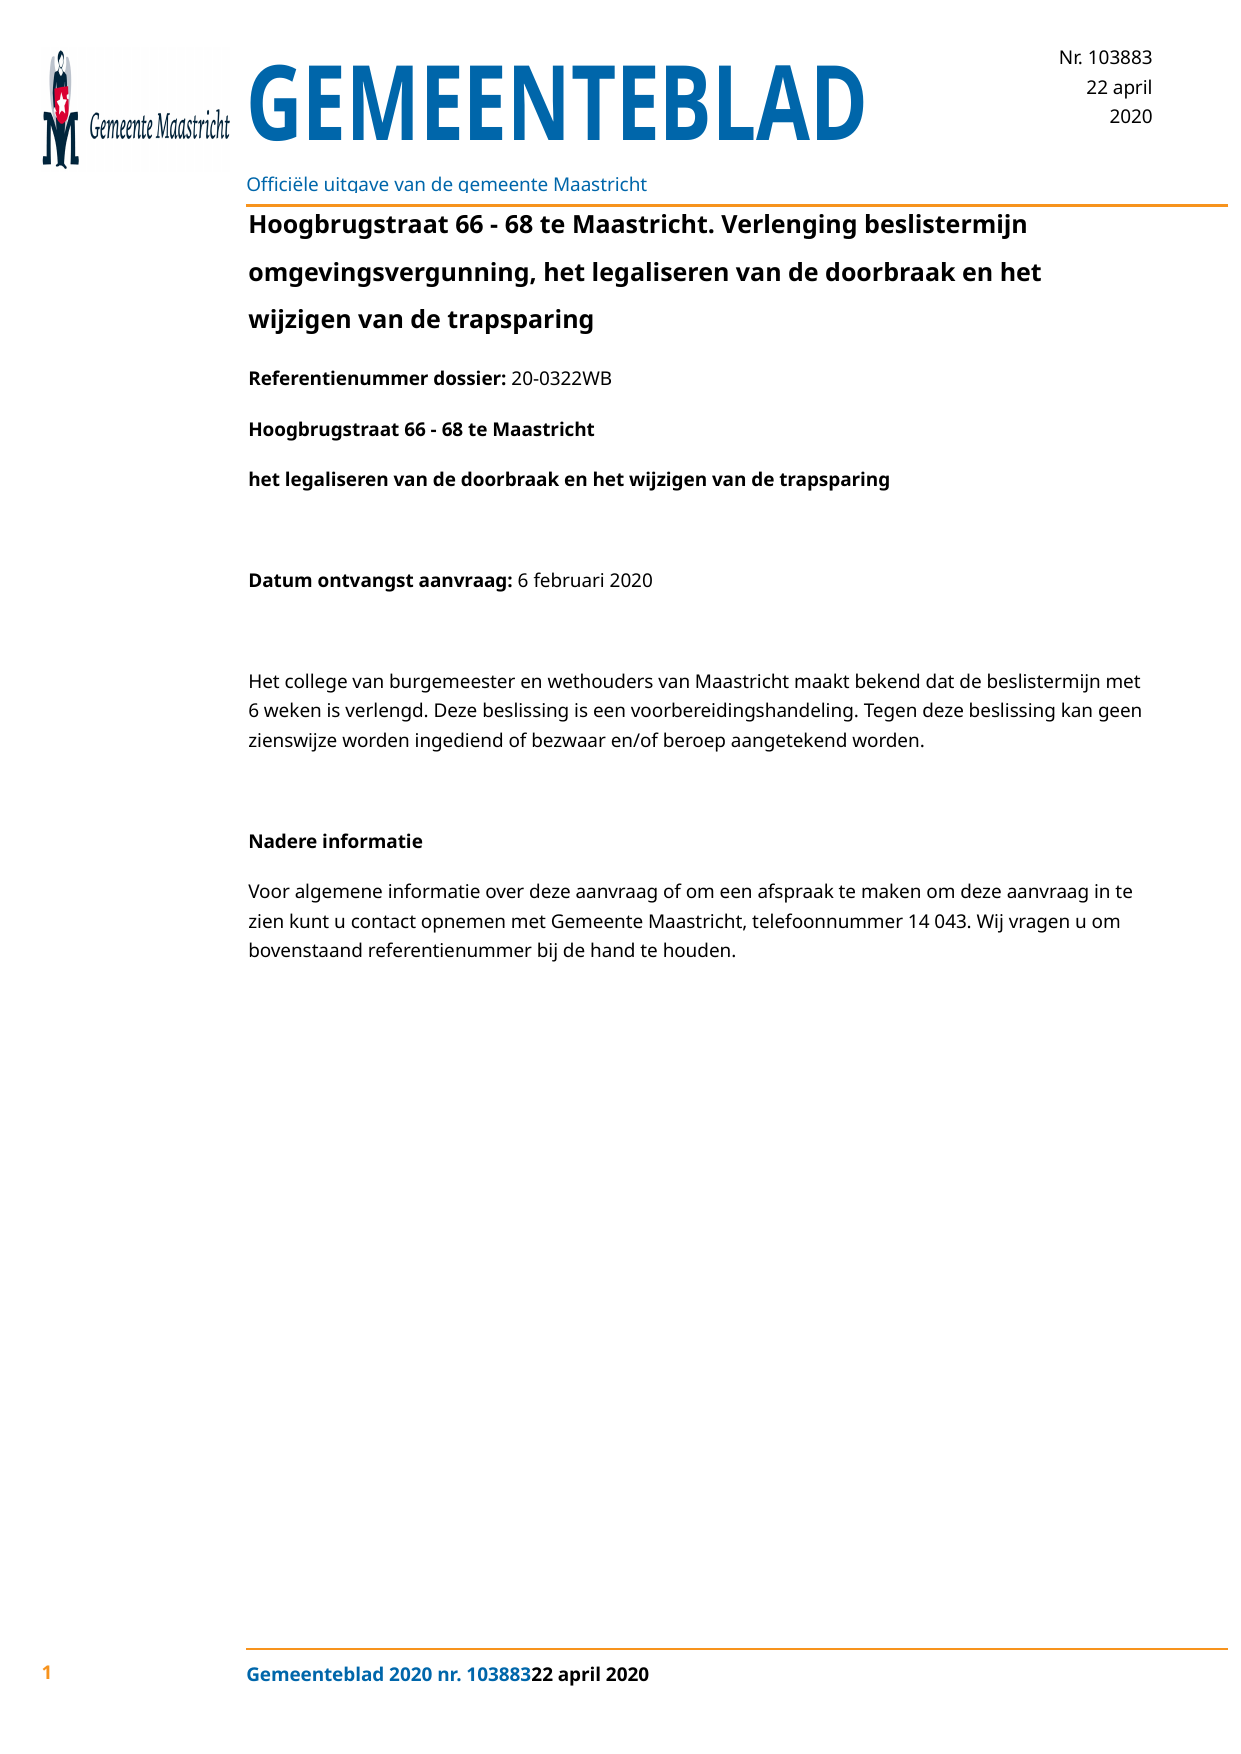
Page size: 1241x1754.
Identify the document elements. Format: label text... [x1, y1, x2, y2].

text Het college van burgemeester en wethouders van Maastricht maakt bekend dat de beslistermijn met 6 weken is verlengd. Deze beslissing is een voorbereidingshandeling. Tegen deze beslissing kan geen zienswijze worden ingediend of bezwaar en/of beroep aangetekend worden. [248, 668, 1152, 753]
text Hoogbrugstraat 66 - 68 te Maastricht [248, 416, 1152, 442]
text Nadere informatie [248, 828, 1152, 854]
text Referentienummer dossier: 20-0322WB [248, 366, 1152, 391]
text Datum ontvangst aanvraag: 6 februari 2020 [248, 567, 1152, 593]
text het legaliseren van de doorbraak en het wijzigen van de trapsparing [248, 466, 1152, 492]
picture [41, 47, 231, 172]
text Voor algemene informatie over deze aanvraag of om een afspraak te maken om deze aanvraag in te zien kunt u contact opnemen met Gemeente Maastricht, telefoonnummer 14 043. Wij vragen u om bovenstaand referentienummer bij de hand te houden. [248, 878, 1152, 963]
text Hoogbrugstraat 66 - 68 te Maastricht. Verlenging beslistermijn omgevingsvergunning, het legaliseren van de doorbraak en het wijzigen van de trapsparing [248, 207, 1152, 336]
